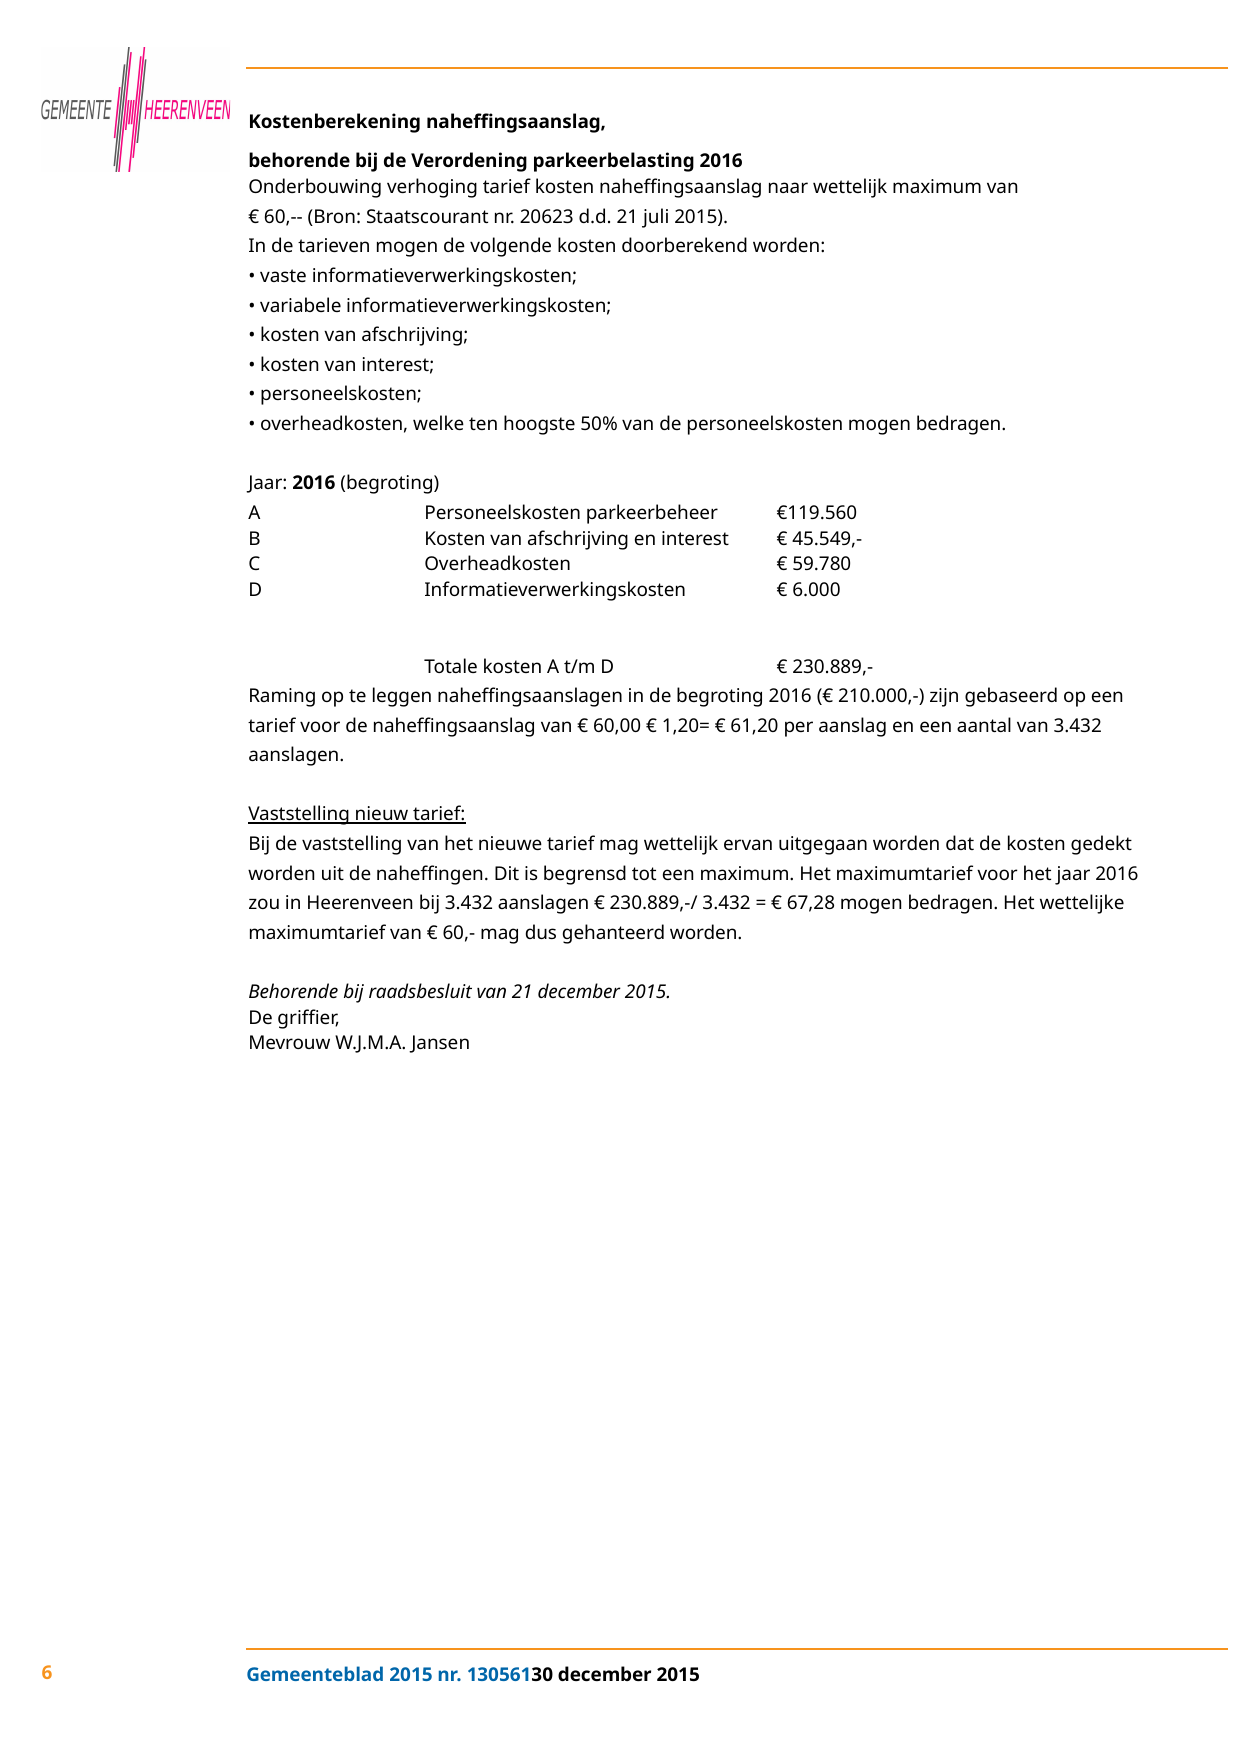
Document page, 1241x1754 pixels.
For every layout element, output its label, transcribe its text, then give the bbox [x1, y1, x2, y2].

table_header €119.560 [776, 499, 975, 525]
table_cell B [248, 525, 424, 550]
table_cell C [248, 550, 424, 576]
table_cell [248, 628, 424, 653]
text • personeelskosten; [248, 381, 1152, 406]
table_header Personeelskosten parkeerbeheer [424, 499, 776, 525]
table_cell D [248, 576, 424, 602]
table_cell [248, 602, 424, 628]
table_cell [248, 653, 424, 679]
text Vaststelling nieuw tarief: [248, 801, 1152, 826]
table_cell Overheadkosten [424, 550, 776, 576]
text Behorende bij raadsbesluit van 21 december 2015. [248, 978, 1152, 1004]
table_cell [975, 653, 1152, 679]
text Raming op te leggen naheffingsaanslagen in de begroting 2016 (€ 210.000,-) zijn gebaseerd op een tarief voor de naheffingsaanslag van € 60,00 € 1,20= € 61,20 per aanslag en een aantal van 3.432 aanslagen. [248, 682, 1152, 767]
table_cell [776, 628, 975, 653]
table_cell [424, 628, 776, 653]
text In de tarieven mogen de volgende kosten doorberekend worden: [248, 233, 1152, 258]
table_cell € 45.549,- [776, 525, 975, 550]
table_cell € 230.889,- [776, 653, 975, 679]
text • vaste informatieverwerkingskosten; [248, 262, 1152, 288]
text Jaar: 2016 (begroting) [248, 469, 1152, 495]
table_cell Informatieverwerkingskosten [424, 576, 776, 602]
text Onderbouwing verhoging tarief kosten naheffingsaanslag naar wettelijk maximum van [248, 173, 1152, 199]
text Bij de vaststelling van het nieuwe tarief mag wettelijk ervan uitgegaan worden dat de kosten gedekt worden uit de naheffingen. Dit is begrensd tot een maximum. Het maximumtarief voor het jaar 2016 zou in Heerenveen bij 3.432 aanslagen € 230.889,-/ 3.432 = € 67,28 mogen bedragen. Het wettelijke maximumtarief van € 60,- mag dus gehanteerd worden. [248, 830, 1152, 945]
table_cell € 59.780 [776, 550, 975, 576]
table_cell € 6.000 [776, 576, 975, 602]
text Kostenberekening naheffingsaanslag, [248, 108, 1152, 134]
table_cell [975, 576, 1152, 602]
table_cell [424, 602, 776, 628]
table_cell [975, 602, 1152, 628]
picture [41, 47, 231, 172]
text • kosten van interest; [248, 351, 1152, 377]
table_header [975, 499, 1152, 525]
text Mevrouw W.J.M.A. Jansen [248, 1029, 1152, 1055]
text • kosten van afschrijving; [248, 321, 1152, 347]
table_cell [975, 628, 1152, 653]
text De griffier, [248, 1004, 1152, 1029]
text • overheadkosten, welke ten hoogste 50% van de personeelskosten mogen bedragen. [248, 410, 1152, 436]
table_cell Totale kosten A t/m D [424, 653, 776, 679]
table_cell [776, 602, 975, 628]
table_cell [975, 550, 1152, 576]
text behorende bij de Verordening parkeerbelasting 2016 [248, 148, 1152, 173]
table_cell [975, 525, 1152, 550]
text € 60,-- (Bron: Staatscourant nr. 20623 d.d. 21 juli 2015). [248, 203, 1152, 229]
table_cell Kosten van afschrijving en interest [424, 525, 776, 550]
table_header A [248, 499, 424, 525]
text • variabele informatieverwerkingskosten; [248, 292, 1152, 317]
